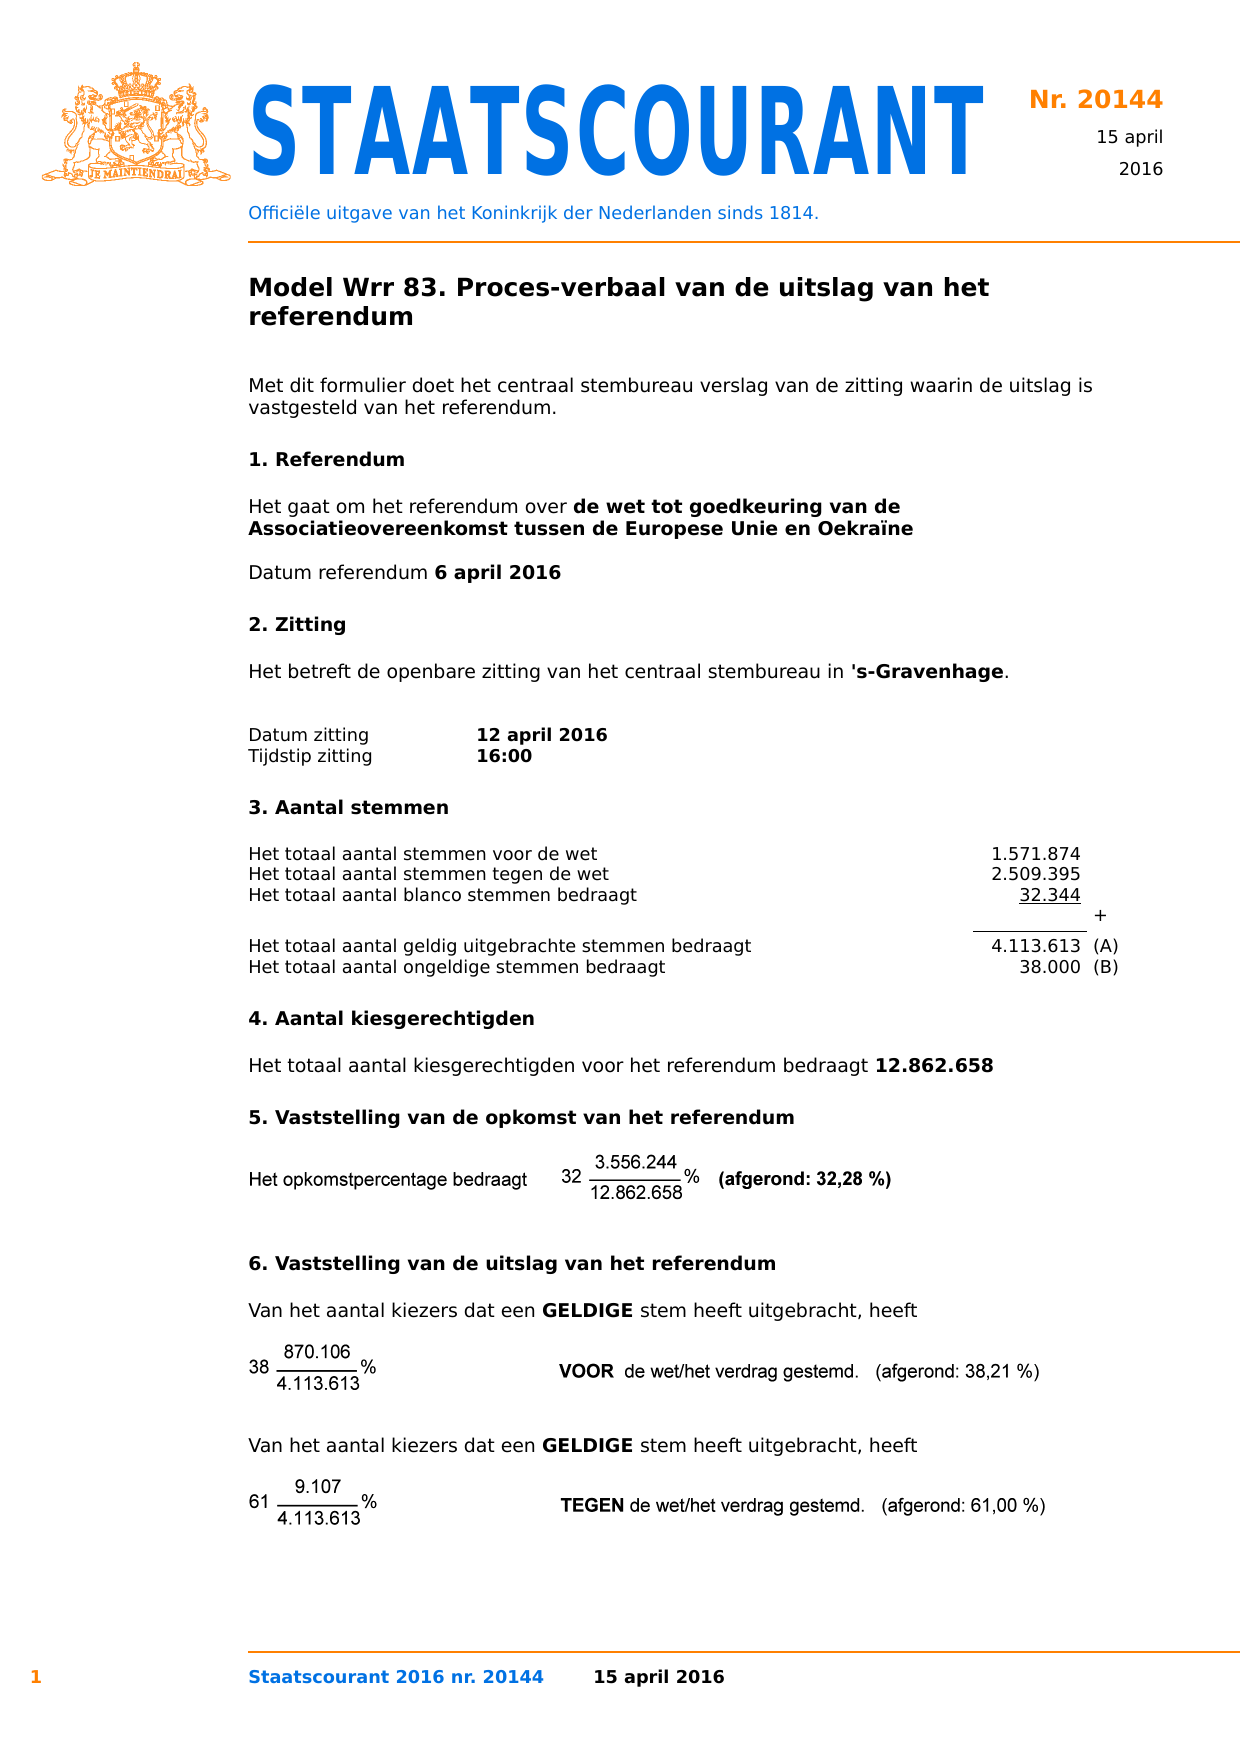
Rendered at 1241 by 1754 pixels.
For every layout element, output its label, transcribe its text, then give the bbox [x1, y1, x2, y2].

text Van het aantal kiezers dat een GELDIGE stem heeft uitgebracht, heeft [248, 1435, 1163, 1457]
table_header Nr. 20144 [998, 62, 1240, 121]
picture [248, 1153, 892, 1201]
text Met dit formulier doet het centraal stembureau verslag van de zitting waarin de uitslag is vastgesteld van het referendum. [248, 375, 1163, 419]
table_cell 12 april 2016 [470, 725, 1163, 746]
table_cell 2.509.395 [973, 864, 1087, 885]
table_cell (B) [1087, 957, 1163, 978]
table_cell [1087, 885, 1163, 905]
table_cell [973, 905, 1087, 931]
table_header [470, 705, 1163, 725]
table_cell [1087, 864, 1163, 885]
text Van het aantal kiezers dat een GELDIGE stem heeft uitgebracht, heeft [248, 1300, 1163, 1322]
table_cell 16:00 [470, 746, 1163, 767]
table_cell 38.000 [973, 957, 1087, 978]
text Het betreft de openbare zitting van het centraal stembureau in 's-Gravenhage. [248, 661, 1163, 683]
subtitle Model Wrr 83. Proces-verbaal van de uitslag van het referendum [248, 273, 1163, 331]
table_cell 4.113.613 [973, 932, 1087, 957]
table_cell (A) [1087, 931, 1163, 957]
table_cell + [1087, 905, 1163, 931]
text Het totaal aantal kiesgerechtigden voor het referendum bedraagt 12.862.658 [248, 1055, 1163, 1077]
subtitle 5. Vaststelling van de opkomst van het referendum [248, 1107, 1163, 1129]
table_header [25, 62, 248, 241]
text Datum referendum 6 april 2016 [248, 562, 1163, 584]
table_cell [248, 905, 973, 931]
table_cell Het totaal aantal blanco stemmen bedraagt [248, 885, 973, 905]
table_cell 15 april [998, 121, 1240, 153]
subtitle 4. Aantal kiesgerechtigden [248, 1008, 1163, 1030]
table_header Het totaal aantal stemmen voor de wet [248, 844, 973, 864]
subtitle 6. Vaststelling van de uitslag van het referendum [248, 1253, 1163, 1275]
table_cell Datum zitting [248, 725, 470, 746]
subtitle 3. Aantal stemmen [248, 797, 1163, 818]
table_cell 32.344 [973, 885, 1087, 905]
picture [41, 62, 231, 186]
picture [248, 1343, 1040, 1391]
table_cell Het totaal aantal stemmen tegen de wet [248, 864, 973, 885]
text Het gaat om het referendum over de wet tot goedkeuring van de Associatieovereenkomst tussen de Europese Unie en Oekraïne [248, 496, 1163, 540]
table_header [248, 705, 470, 725]
table_cell Het totaal aantal geldig uitgebrachte stemmen bedraagt [248, 931, 973, 957]
subtitle 2. Zitting [248, 614, 1163, 636]
subtitle 1. Referendum [248, 449, 1163, 471]
table_cell 2016 [998, 153, 1240, 203]
table_header 1.571.874 [973, 844, 1087, 864]
table_cell Het totaal aantal ongeldige stemmen bedraagt [248, 957, 973, 978]
table_header [1087, 844, 1163, 864]
table_cell Officiële uitgave van het Koninkrijk der Nederlanden sinds 1814. [248, 203, 1240, 241]
picture [248, 1478, 1046, 1526]
table_header STAATSCOURANT [248, 62, 998, 203]
table_cell Tijdstip zitting [248, 746, 470, 767]
